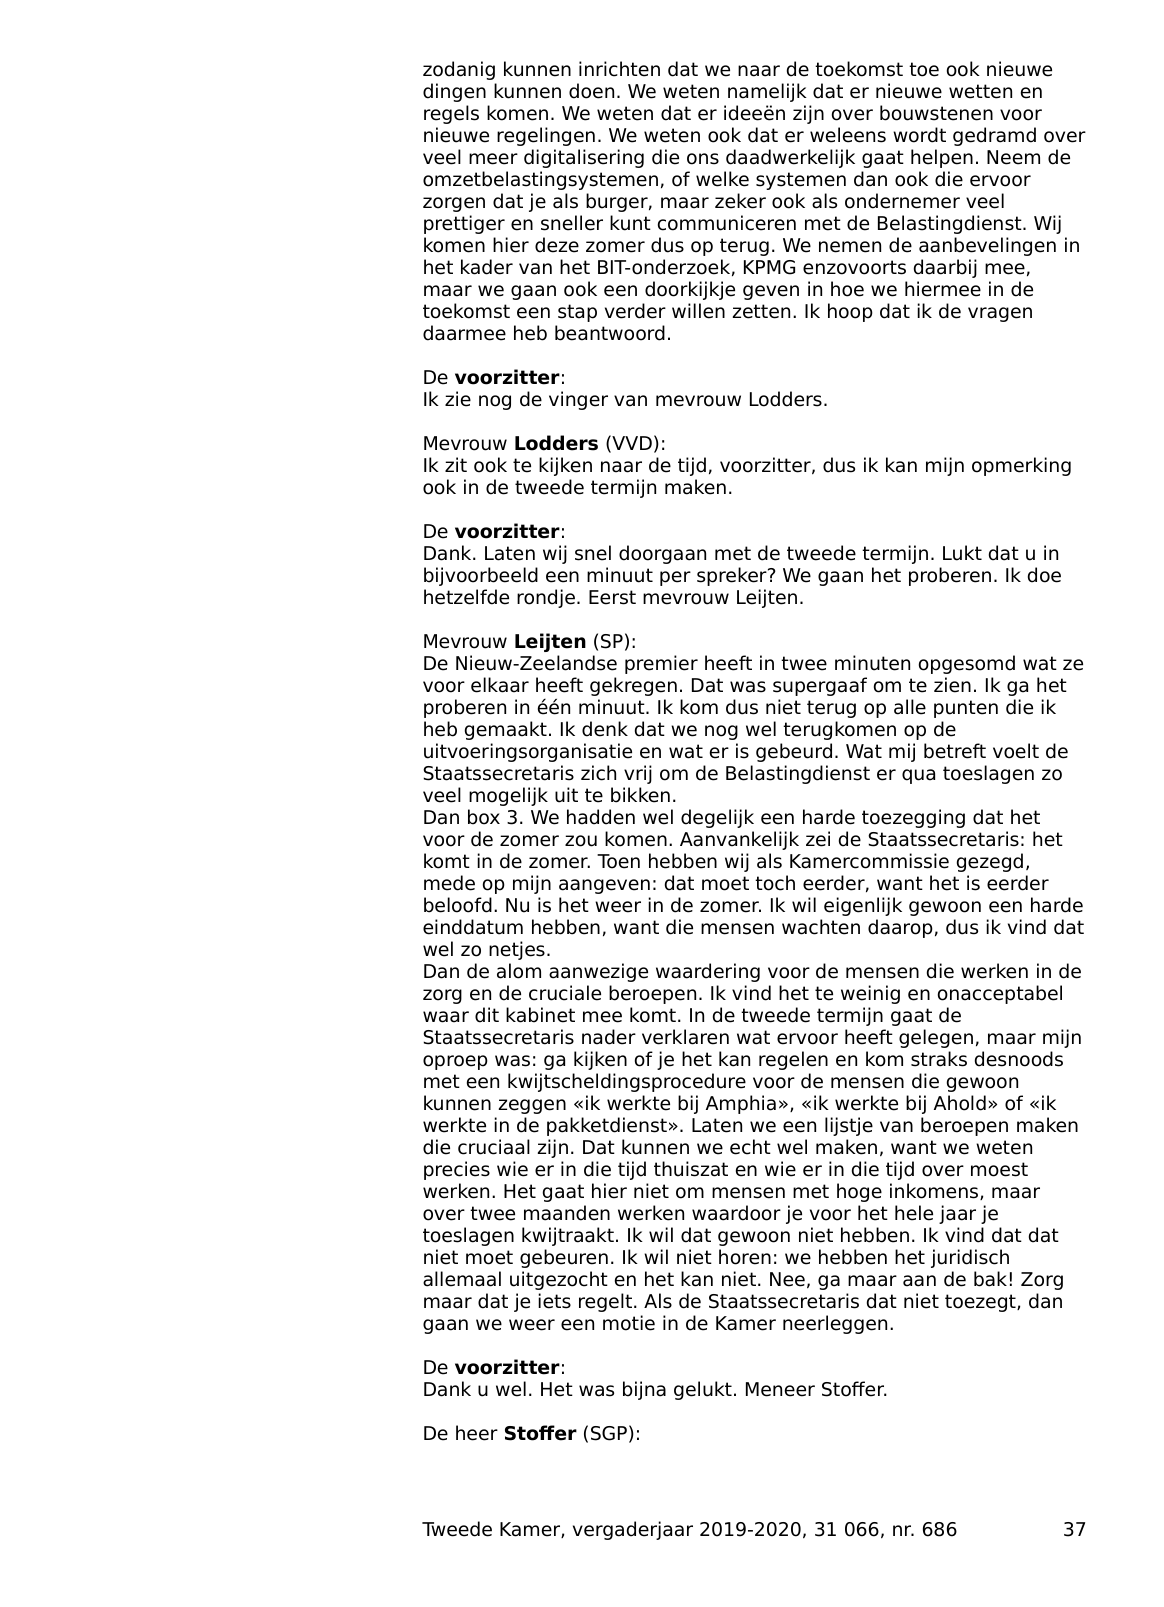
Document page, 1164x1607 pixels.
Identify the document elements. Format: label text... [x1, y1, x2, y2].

text Dank u wel. Het was bijna gelukt. Meneer Stoffer. [422, 1379, 1087, 1401]
text De heer Stoffer (SGP): [422, 1423, 1087, 1445]
text Dan box 3. We hadden wel degelijk een harde toezegging dat het voor de zomer zou komen. Aanvankelijk zei de Staatssecretaris: het komt in de zomer. Toen hebben wij als Kamercommissie gezegd, mede op mijn aangeven: dat moet toch eerder, want het is eerder beloofd. Nu is het weer in de zomer. Ik wil eigenlijk gewoon een harde einddatum hebben, want die mensen wachten daarop, dus ik vind dat wel zo netjes. [422, 807, 1087, 961]
text Ik zie nog de vinger van mevrouw Lodders. [422, 389, 1087, 411]
text zodanig kunnen inrichten dat we naar de toekomst toe ook nieuwe dingen kunnen doen. We weten namelijk dat er nieuwe wetten en regels komen. We weten dat er ideeën zijn over bouwstenen voor nieuwe regelingen. We weten ook dat er weleens wordt gedramd over veel meer digitalisering die ons daadwerkelijk gaat helpen. Neem de omzetbelastingsystemen, of welke systemen dan ook die ervoor zorgen dat je als burger, maar zeker ook als ondernemer veel prettiger en sneller kunt communiceren met de Belastingdienst. Wij komen hier deze zomer dus op terug. We nemen de aanbevelingen in het kader van het BIT-onderzoek, KPMG enzovoorts daarbij mee, maar we gaan ook een doorkijkje geven in hoe we hiermee in de toekomst een stap verder willen zetten. Ik hoop dat ik de vragen daarmee heb beantwoord. [422, 59, 1087, 345]
text Dank. Laten wij snel doorgaan met de tweede termijn. Lukt dat u in bijvoorbeeld een minuut per spreker? We gaan het proberen. Ik doe hetzelfde rondje. Eerst mevrouw Leijten. [422, 543, 1087, 609]
text De voorzitter: [422, 367, 1087, 389]
text De voorzitter: [422, 521, 1087, 543]
text Dan de alom aanwezige waardering voor de mensen die werken in de zorg en de cruciale beroepen. Ik vind het te weinig en onacceptabel waar dit kabinet mee komt. In de tweede termijn gaat de Staatssecretaris nader verklaren wat ervoor heeft gelegen, maar mijn oproep was: ga kijken of je het kan regelen en kom straks desnoods met een kwijtscheldingsprocedure voor de mensen die gewoon kunnen zeggen «ik werkte bij Amphia», «ik werkte bij Ahold» of «ik werkte in de pakketdienst». Laten we een lijstje van beroepen maken die cruciaal zijn. Dat kunnen we echt wel maken, want we weten precies wie er in die tijd thuiszat en wie er in die tijd over moest werken. Het gaat hier niet om mensen met hoge inkomens, maar over twee maanden werken waardoor je voor het hele jaar je toeslagen kwijtraakt. Ik wil dat gewoon niet hebben. Ik vind dat dat niet moet gebeuren. Ik wil niet horen: we hebben het juridisch allemaal uitgezocht en het kan niet. Nee, ga maar aan de bak! Zorg maar dat je iets regelt. Als de Staatssecretaris dat niet toezegt, dan gaan we weer een motie in de Kamer neerleggen. [422, 961, 1087, 1335]
text Ik zit ook te kijken naar de tijd, voorzitter, dus ik kan mijn opmerking ook in de tweede termijn maken. [422, 455, 1087, 499]
text Mevrouw Leijten (SP): [422, 631, 1087, 653]
text De voorzitter: [422, 1357, 1087, 1379]
text Mevrouw Lodders (VVD): [422, 433, 1087, 455]
text De Nieuw-Zeelandse premier heeft in twee minuten opgesomd wat ze voor elkaar heeft gekregen. Dat was supergaaf om te zien. Ik ga het proberen in één minuut. Ik kom dus niet terug op alle punten die ik heb gemaakt. Ik denk dat we nog wel terugkomen op de uitvoeringsorganisatie en wat er is gebeurd. Wat mij betreft voelt de Staatssecretaris zich vrij om de Belastingdienst er qua toeslagen zo veel mogelijk uit te bikken. [422, 653, 1087, 807]
